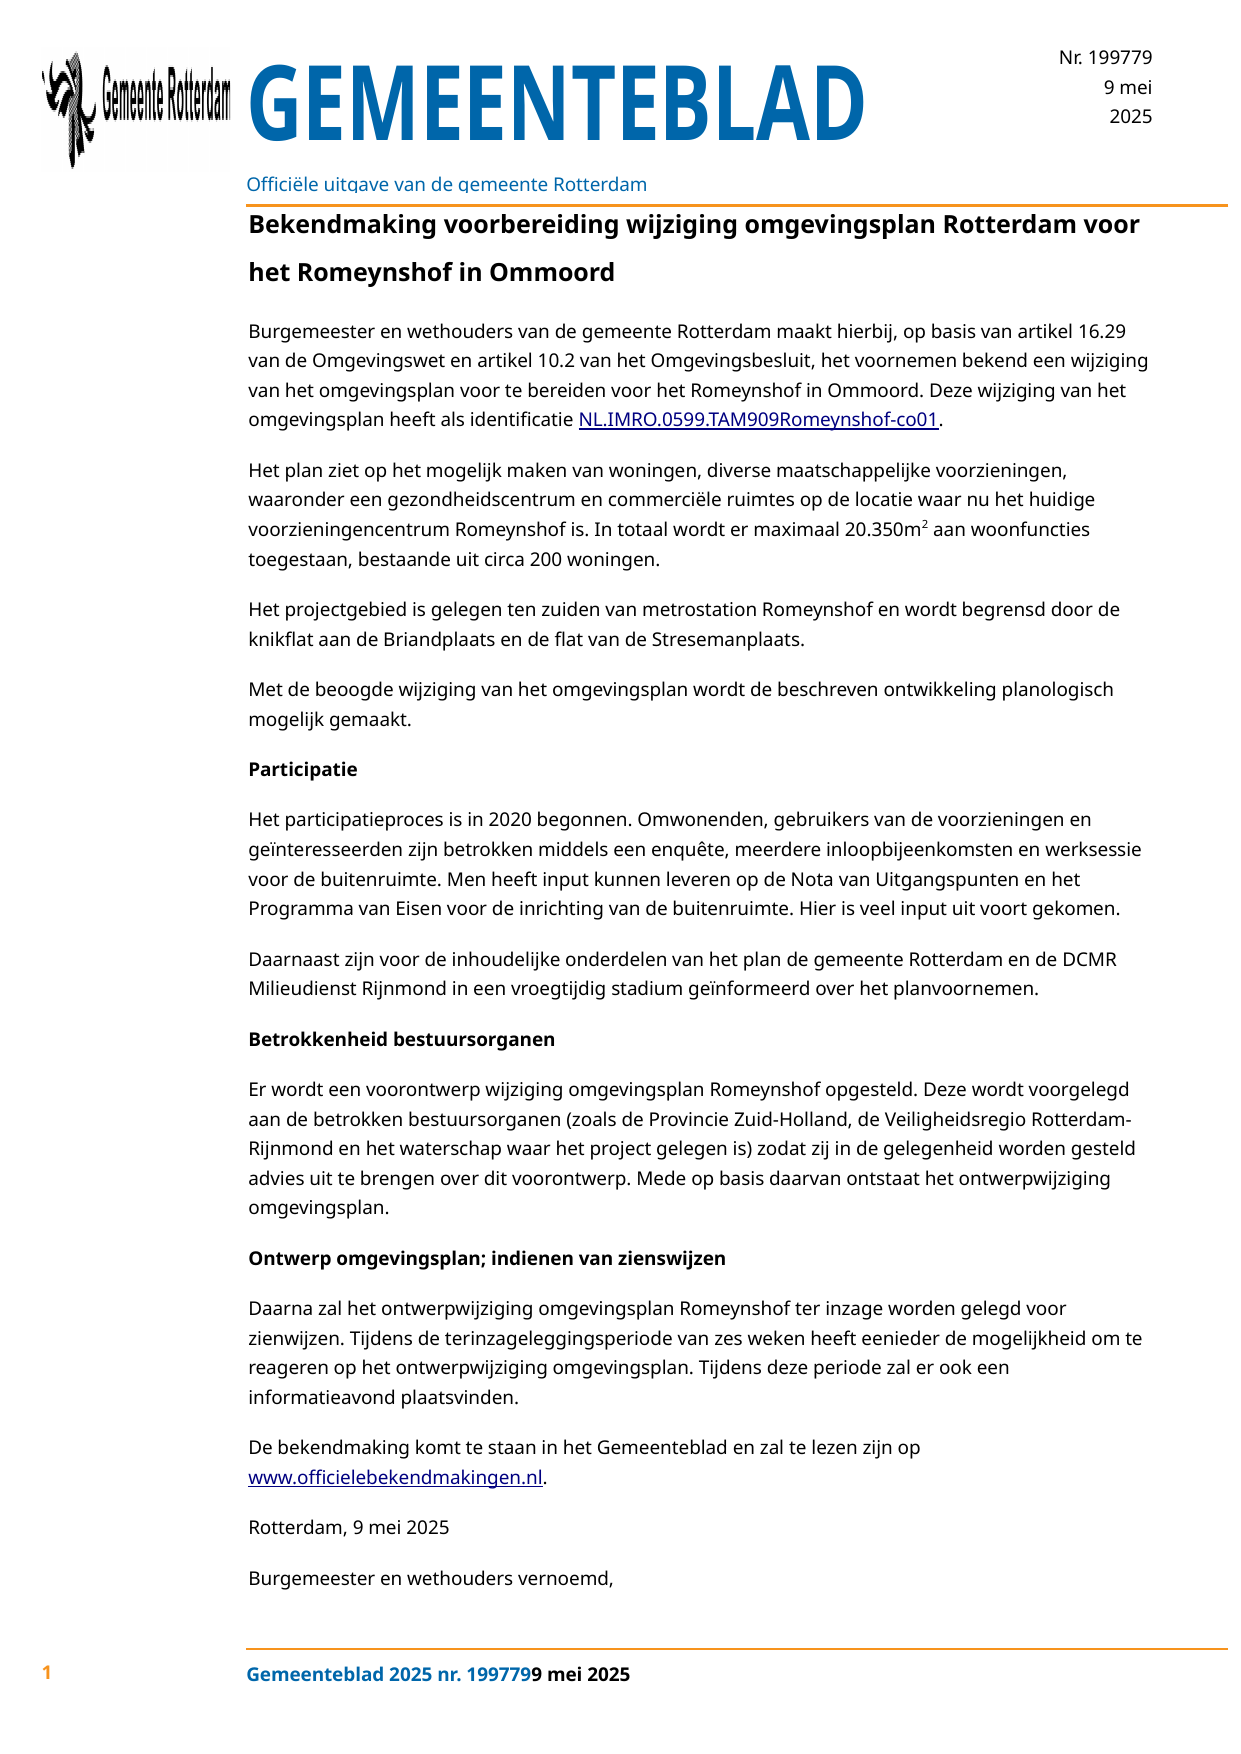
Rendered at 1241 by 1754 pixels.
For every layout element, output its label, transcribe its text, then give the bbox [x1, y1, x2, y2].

text Met de beoogde wijziging van het omgevingsplan wordt de beschreven ontwikkeling planologisch mogelijk gemaakt. [248, 676, 1152, 732]
text Daarnaast zijn voor de inhoudelijke onderdelen van het plan de gemeente Rotterdam en de DCMR Milieudienst Rijnmond in een vroegtijdig stadium geïnformeerd over het planvoornemen. [248, 946, 1152, 1001]
text De bekendmaking komt te staan in het Gemeenteblad en zal te lezen zijn op www.officielebekendmakingen.nl. [248, 1434, 1152, 1490]
text Betrokkenheid bestuursorganen [248, 1026, 1152, 1052]
text Burgemeester en wethouders van de gemeente Rotterdam maakt hierbij, op basis van artikel 16.29 van de Omgevingswet en artikel 10.2 van het Omgevingsbesluit, het voornemen bekend een wijziging van het omgevingsplan voor te bereiden voor het Romeynshof in Ommoord. Deze wijziging van het omgevingsplan heeft als identificatie NL.IMRO.0599.TAM909Romeynshof-co01. [248, 318, 1152, 432]
text Er wordt een voorontwerp wijziging omgevingsplan Romeynshof opgesteld. Deze wordt voorgelegd aan de betrokken bestuursorganen (zoals de Provincie Zuid-Holland, de Veiligheidsregio Rotterdam-Rijnmond en het waterschap waar het project gelegen is) zodat zij in de gelegenheid worden gesteld advies uit te brengen over dit voorontwerp. Mede op basis daarvan ontstaat het ontwerpwijziging omgevingsplan. [248, 1076, 1152, 1220]
text Participatie [248, 756, 1152, 782]
text Ontwerp omgevingsplan; indienen van zienswijzen [248, 1245, 1152, 1271]
text Bekendmaking voorbereiding wijziging omgevingsplan Rotterdam voor het Romeynshof in Ommoord [248, 207, 1152, 288]
text Het projectgebied is gelegen ten zuiden van metrostation Romeynshof en wordt begrensd door de knikflat aan de Briandplaats en de flat van de Stresemanplaats. [248, 596, 1152, 652]
text Het plan ziet op het mogelijk maken van woningen, diverse maatschappelijke voorzieningen, waaronder een gezondheidscentrum en commerciële ruimtes op de locatie waar nu het huidige voorzieningencentrum Romeynshof is. In totaal wordt er maximaal 20.350m2 aan woonfuncties toegestaan, bestaande uit circa 200 woningen. [248, 457, 1152, 572]
text Rotterdam, 9 mei 2025 [248, 1514, 1152, 1540]
text Burgemeester en wethouders vernoemd, [248, 1565, 1152, 1591]
text Daarna zal het ontwerpwijziging omgevingsplan Romeynshof ter inzage worden gelegd voor zienwijzen. Tijdens de terinzageleggingsperiode van zes weken heeft eenieder de mogelijkheid om te reageren op het ontwerpwijziging omgevingsplan. Tijdens deze periode zal er ook een informatieavond plaatsvinden. [248, 1295, 1152, 1410]
picture [41, 47, 231, 172]
text Het participatieproces is in 2020 begonnen. Omwonenden, gebruikers van de voorzieningen en geïnteresseerden zijn betrokken middels een enquête, meerdere inloopbijeenkomsten en werksessie voor de buitenruimte. Men heeft input kunnen leveren op de Nota van Uitgangspunten en het Programma van Eisen voor de inrichting van de buitenruimte. Hier is veel input uit voort gekomen. [248, 807, 1152, 921]
